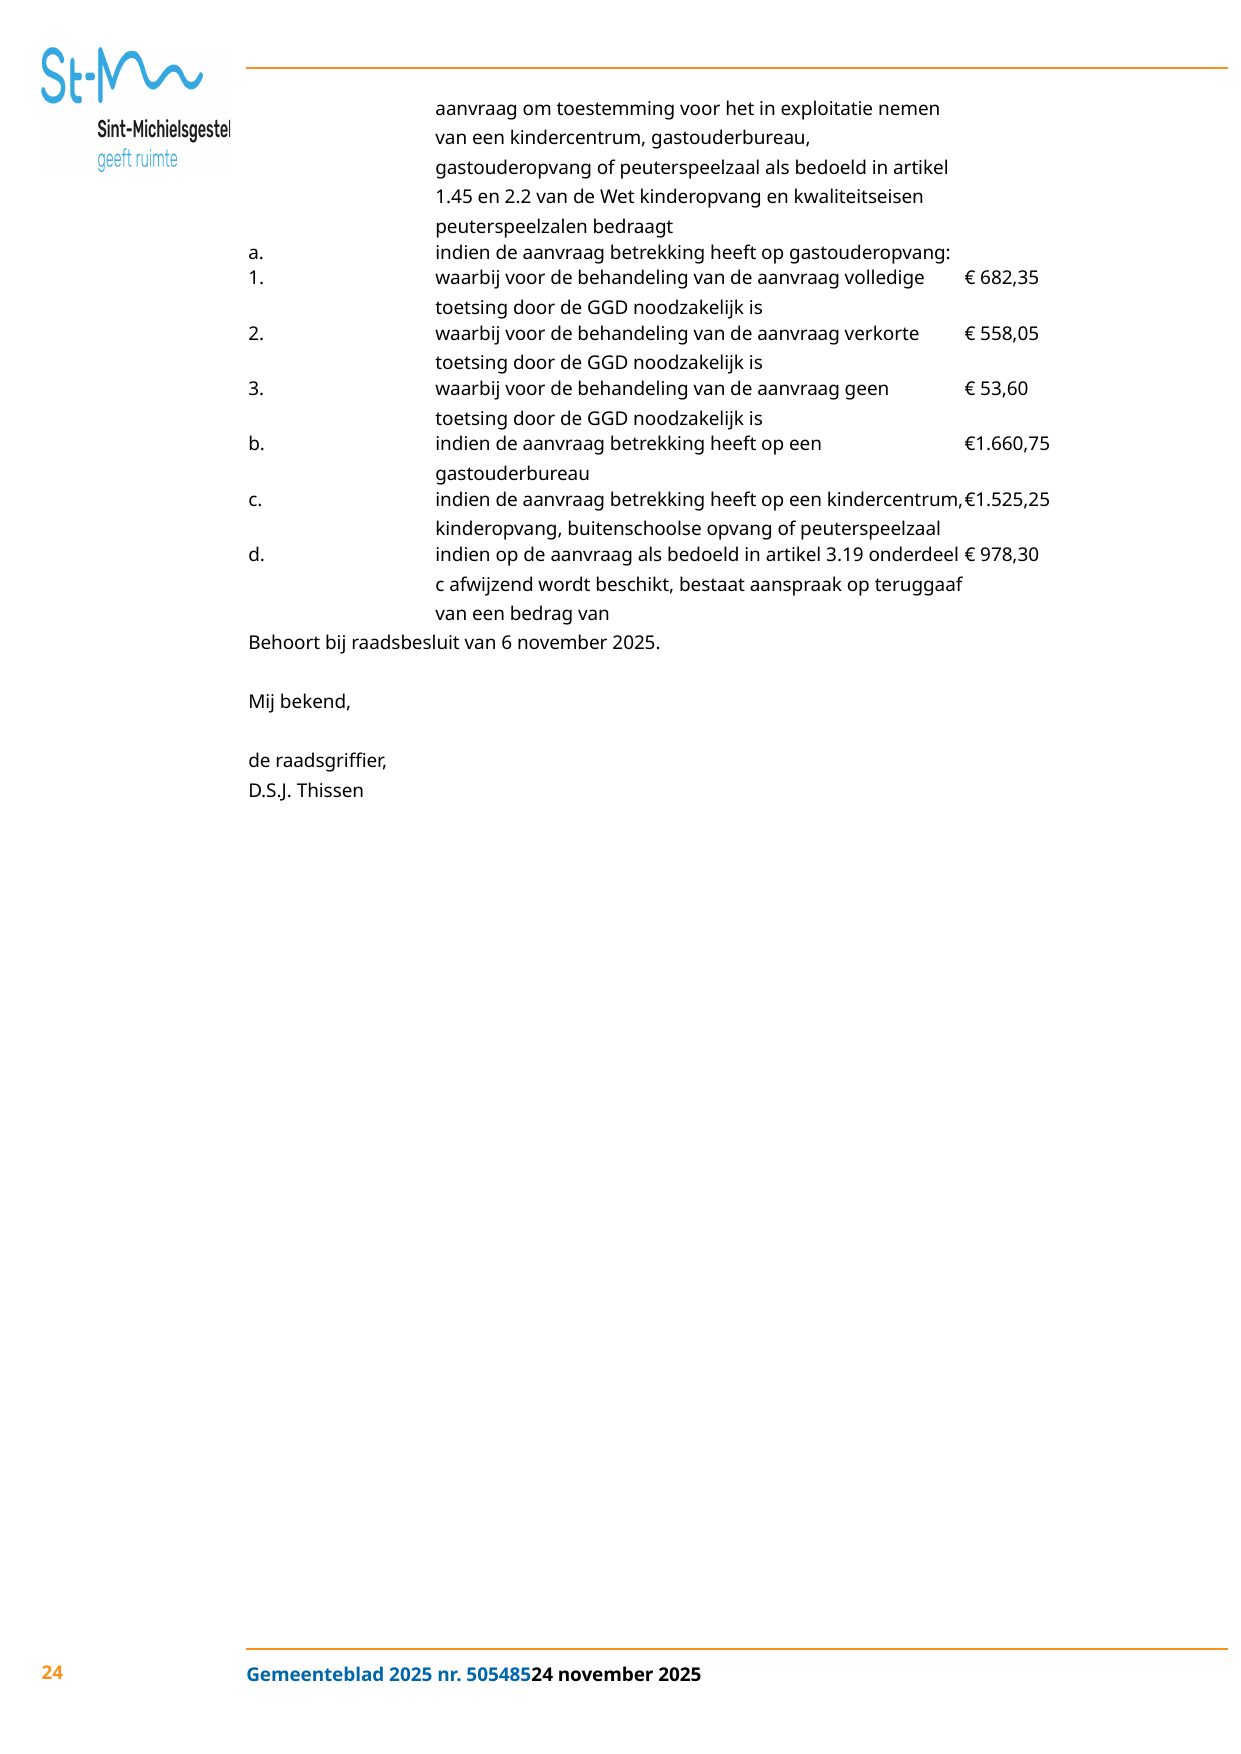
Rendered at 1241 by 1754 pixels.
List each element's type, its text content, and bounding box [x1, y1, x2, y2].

table_cell indien op de aanvraag als bedoeld in artikel 3.19 onderdeel c afwijzend wordt beschikt, bestaat aanspraak op teruggaaf van een bedrag van [435, 541, 964, 626]
table_cell waarbij voor de behandeling van de aanvraag geen toetsing door de GGD noodzakelijk is [435, 375, 964, 431]
table_cell [964, 239, 1152, 264]
table_cell waarbij voor de behandeling van de aanvraag volledige toetsing door de GGD noodzakelijk is [435, 265, 964, 320]
table_cell d. [248, 541, 435, 626]
table_cell b. [248, 431, 435, 486]
picture [41, 47, 231, 172]
table_cell [248, 95, 435, 239]
table_cell € 53,60 [964, 375, 1152, 431]
table_cell €1.660,75 [964, 431, 1152, 486]
table_cell 1. [248, 265, 435, 320]
table_cell indien de aanvraag betrekking heeft op een kindercentrum, kinderopvang, buitenschoolse opvang of peuterspeelzaal [435, 486, 964, 541]
table_cell 2. [248, 320, 435, 375]
table_cell c. [248, 486, 435, 541]
table_cell a. [248, 239, 435, 264]
text Behoort bij raadsbesluit van 6 november 2025. [248, 629, 1152, 655]
text de raadsgriffier, [248, 748, 1152, 773]
table_cell 3. [248, 375, 435, 431]
table_cell indien de aanvraag betrekking heeft op een gastouderbureau [435, 431, 964, 486]
table_cell €1.525,25 [964, 486, 1152, 541]
table_cell € 978,30 [964, 541, 1152, 626]
table_cell [964, 95, 1152, 239]
table_cell indien de aanvraag betrekking heeft op gastouderopvang: [435, 239, 964, 264]
text Mij bekend, [248, 688, 1152, 714]
text D.S.J. Thissen [248, 777, 1152, 803]
table_cell waarbij voor de behandeling van de aanvraag verkorte toetsing door de GGD noodzakelijk is [435, 320, 964, 375]
table_cell aanvraag om toestemming voor het in exploitatie nemen van een kindercentrum, gastouderbureau, gastouderopvang of peuterspeelzaal als bedoeld in artikel 1.45 en 2.2 van de Wet kinderopvang en kwaliteitseisen peuterspeelzalen bedraagt [435, 95, 964, 239]
table_cell € 682,35 [964, 265, 1152, 320]
table_cell € 558,05 [964, 320, 1152, 375]
